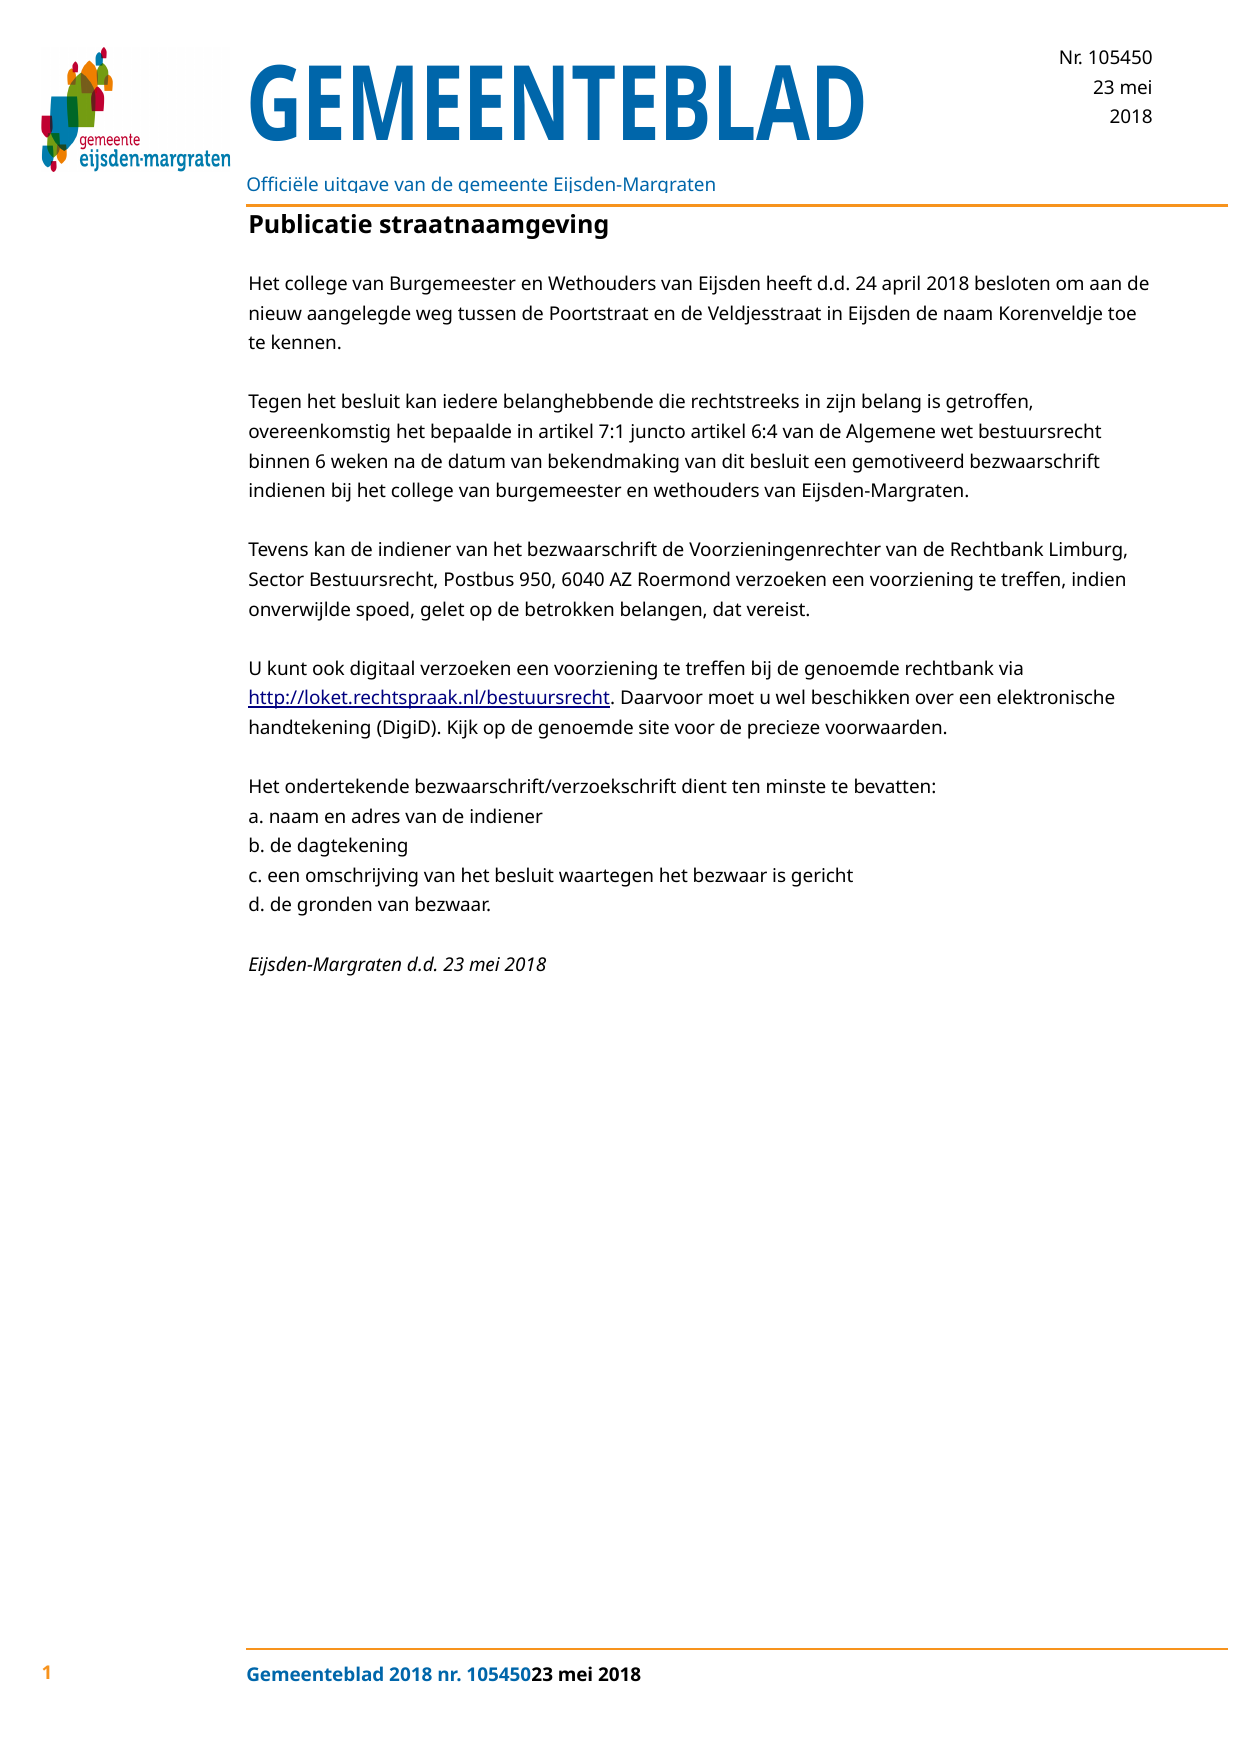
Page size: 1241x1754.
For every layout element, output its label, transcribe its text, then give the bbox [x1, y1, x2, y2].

text Tegen het besluit kan iedere belanghebbende die rechtstreeks in zijn belang is getroffen, overeenkomstig het bepaalde in artikel 7:1 juncto artikel 6:4 van de Algemene wet bestuursrecht binnen 6 weken na de datum van bekendmaking van dit besluit een gemotiveerd bezwaarschrift indienen bij het college van burgemeester en wethouders van Eijsden-Margraten. [248, 389, 1152, 503]
text Publicatie straatnaamgeving [248, 207, 1152, 241]
picture [41, 47, 231, 172]
text U kunt ook digitaal verzoeken een voorziening te treffen bij de genoemde rechtbank via http://loket.rechtspraak.nl/bestuursrecht. Daarvoor moet u wel beschikken over een elektronische handtekening (DigiD). Kijk op de genoemde site voor de precieze voorwaarden. [248, 655, 1152, 740]
text Eijsden-Margraten d.d. 23 mei 2018 [248, 951, 1152, 976]
text Het ondertekende bezwaarschrift/verzoekschrift dient ten minste te bevatten: [248, 773, 1152, 799]
text d. de gronden van bezwaar. [248, 892, 1152, 917]
text Tevens kan de indiener van het bezwaarschrift de Voorzieningenrechter van de Rechtbank Limburg, Sector Bestuursrecht, Postbus 950, 6040 AZ Roermond verzoeken een voorziening te treffen, indien onverwijlde spoed, gelet op de betrokken belangen, dat vereist. [248, 537, 1152, 621]
text a. naam en adres van de indiener [248, 803, 1152, 828]
text b. de dagtekening [248, 832, 1152, 858]
text Het college van Burgemeester en Wethouders van Eijsden heeft d.d. 24 april 2018 besloten om aan de nieuw aangelegde weg tussen de Poortstraat en de Veldjesstraat in Eijsden de naam Korenveldje toe te kennen. [248, 270, 1152, 355]
text c. een omschrijving van het besluit waartegen het bezwaar is gericht [248, 862, 1152, 888]
